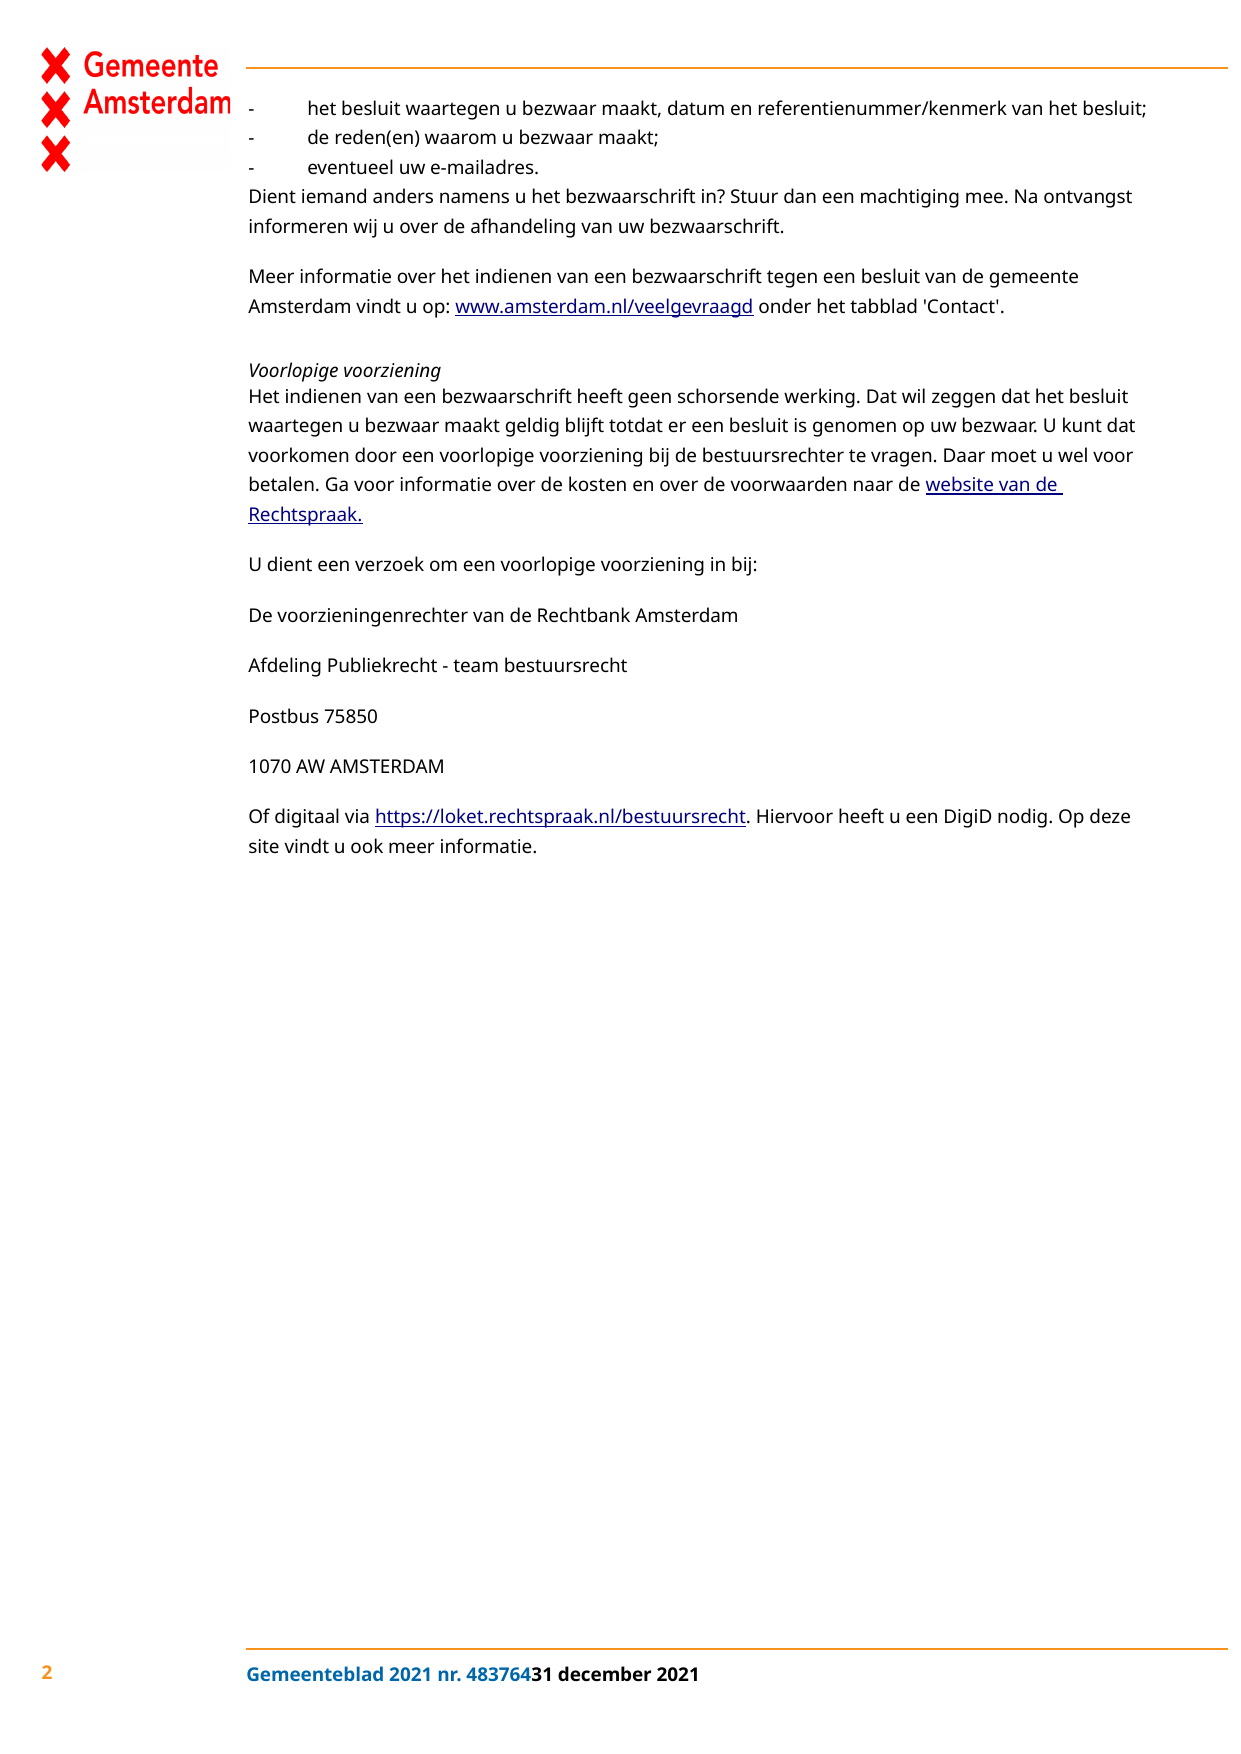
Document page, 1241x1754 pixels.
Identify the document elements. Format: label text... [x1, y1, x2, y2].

text Of digitaal via https://loket.rechtspraak.nl/bestuursrecht. Hiervoor heeft u een DigiD nodig. Op deze site vindt u ook meer informatie. [248, 804, 1152, 859]
text Voorlopige voorziening [248, 357, 1152, 383]
text Meer informatie over het indienen van een bezwaarschrift tegen een besluit van de gemeente Amsterdam vindt u op: www.amsterdam.nl/veelgevraagd onder het tabblad 'Contact'. [248, 263, 1152, 319]
picture [41, 47, 231, 172]
text 1070 AW AMSTERDAM [248, 753, 1152, 779]
text Afdeling Publiekrecht - team bestuursrecht [248, 652, 1152, 678]
list de reden(en) waarom u bezwaar maakt; [248, 124, 1152, 150]
text Postbus 75850 [248, 703, 1152, 728]
list eventueel uw e-mailadres. [248, 154, 1152, 180]
list het besluit waartegen u bezwaar maakt, datum en referentienummer/kenmerk van het besluit; [248, 95, 1152, 121]
text Het indienen van een bezwaarschrift heeft geen schorsende werking. Dat wil zeggen dat het besluit waartegen u bezwaar maakt geldig blijft totdat er een besluit is genomen op uw bezwaar. U kunt dat voorkomen door een voorlopige voorziening bij de bestuursrechter te vragen. Daar moet u wel voor betalen. Ga voor informatie over de kosten en over de voorwaarden naar de website van de Rechtspraak. [248, 383, 1152, 527]
text U dient een verzoek om een voorlopige voorziening in bij: [248, 552, 1152, 577]
text De voorzieningenrechter van de Rechtbank Amsterdam [248, 602, 1152, 628]
text Dient iemand anders namens u het bezwaarschrift in? Stuur dan een machtiging mee. Na ontvangst informeren wij u over de afhandeling van uw bezwaarschrift. [248, 183, 1152, 239]
